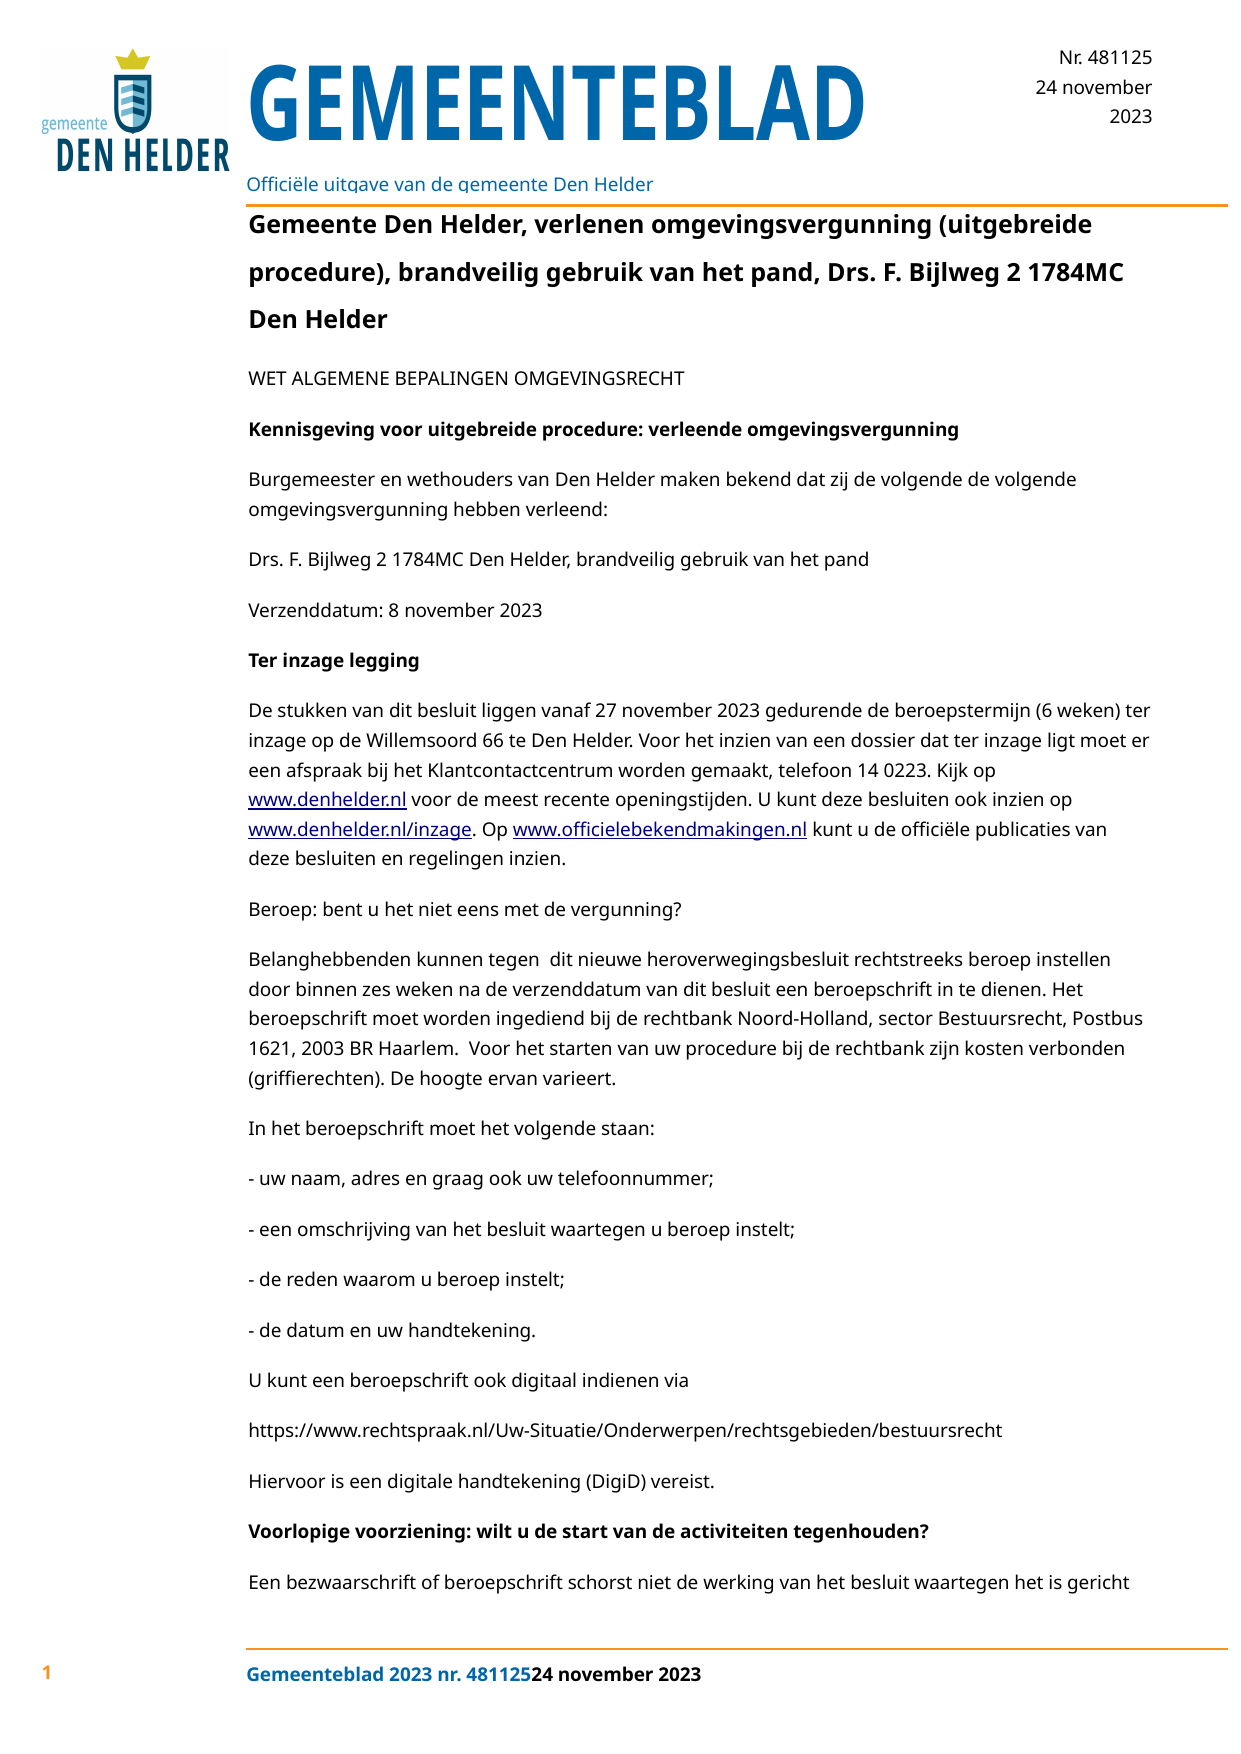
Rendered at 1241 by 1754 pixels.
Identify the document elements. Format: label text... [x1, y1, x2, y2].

text - de reden waarom u beroep instelt; [248, 1266, 1152, 1292]
picture [130, 157, 135, 172]
text Belanghebbenden kunnen tegen dit nieuwe heroverwegingsbesluit rechtstreeks beroep instellen door binnen zes weken na de verzenddatum van dit besluit een beroepschrift in te dienen. Het beroepschrift moet worden ingediend bij de rechtbank Noord-Holland, sector Bestuursrecht, Postbus 1621, 2003 BR Haarlem. Voor het starten van uw procedure bij de rechtbank zijn kosten verbonden (griffierechten). De hoogte ervan varieert. [248, 946, 1152, 1090]
text - een omschrijving van het besluit waartegen u beroep instelt; [248, 1216, 1152, 1242]
text Ter inzage legging [248, 647, 1152, 673]
text De stukken van dit besluit liggen vanaf 27 november 2023 gedurende de beroepstermijn (6 weken) ter inzage op de Willemsoord 66 te Den Helder. Voor het inzien van een dossier dat ter inzage ligt moet er een afspraak bij het Klantcontactcentrum worden gemaakt, telefoon 14 0223. Kijk op www.denhelder.nl voor de meest recente openingstijden. U kunt deze besluiten ook inzien op www.denhelder.nl/inzage. Op www.officielebekendmakingen.nl kunt u de officiële publicaties van deze besluiten en regelingen inzien. [248, 698, 1152, 871]
text WET ALGEMENE BEPALINGEN OMGEVINGSRECHT [248, 366, 1152, 391]
text Drs. F. Bijlweg 2 1784MC Den Helder, brandveilig gebruik van het pand [248, 546, 1152, 572]
text U kunt een beroepschrift ook digitaal indienen via [248, 1367, 1152, 1393]
picture [63, 144, 68, 165]
text Hiervoor is een digitale handtekening (DigiD) vereist. [248, 1468, 1152, 1494]
text Gemeente Den Helder, verlenen omgevingsvergunning (uitgebreide procedure), brandveilig gebruik van het pand, Drs. F. Bijlweg 2 1784MC Den Helder [248, 207, 1152, 336]
picture [182, 144, 187, 165]
text In het beroepschrift moet het volgende staan: [248, 1115, 1152, 1141]
text Voorlopige voorziening: wilt u de start van de activiteiten tegenhouden? [248, 1518, 1152, 1544]
text Een bezwaarschrift of beroepschrift schorst niet de werking van het besluit waartegen het is gericht [248, 1569, 1152, 1594]
picture [100, 154, 106, 172]
picture [220, 160, 224, 172]
text Burgemeester en wethouders van Den Helder maken bekend dat zij de volgende de volgende omgevingsvergunning hebben verleend: [248, 466, 1152, 522]
text Kennisgeving voor uitgebreide procedure: verleende omgevingsvergunning [248, 416, 1152, 442]
text Beroep: bent u het niet eens met de vergunning? [248, 896, 1152, 922]
text Verzenddatum: 8 november 2023 [248, 597, 1152, 622]
text - uw naam, adres en graag ook uw telefoonnummer; [248, 1166, 1152, 1191]
text - de datum en uw handtekening. [248, 1317, 1152, 1342]
picture [41, 47, 231, 172]
text https://www.rechtspraak.nl/Uw-Situatie/Onderwerpen/rechtsgebieden/bestuursrecht [248, 1418, 1152, 1443]
